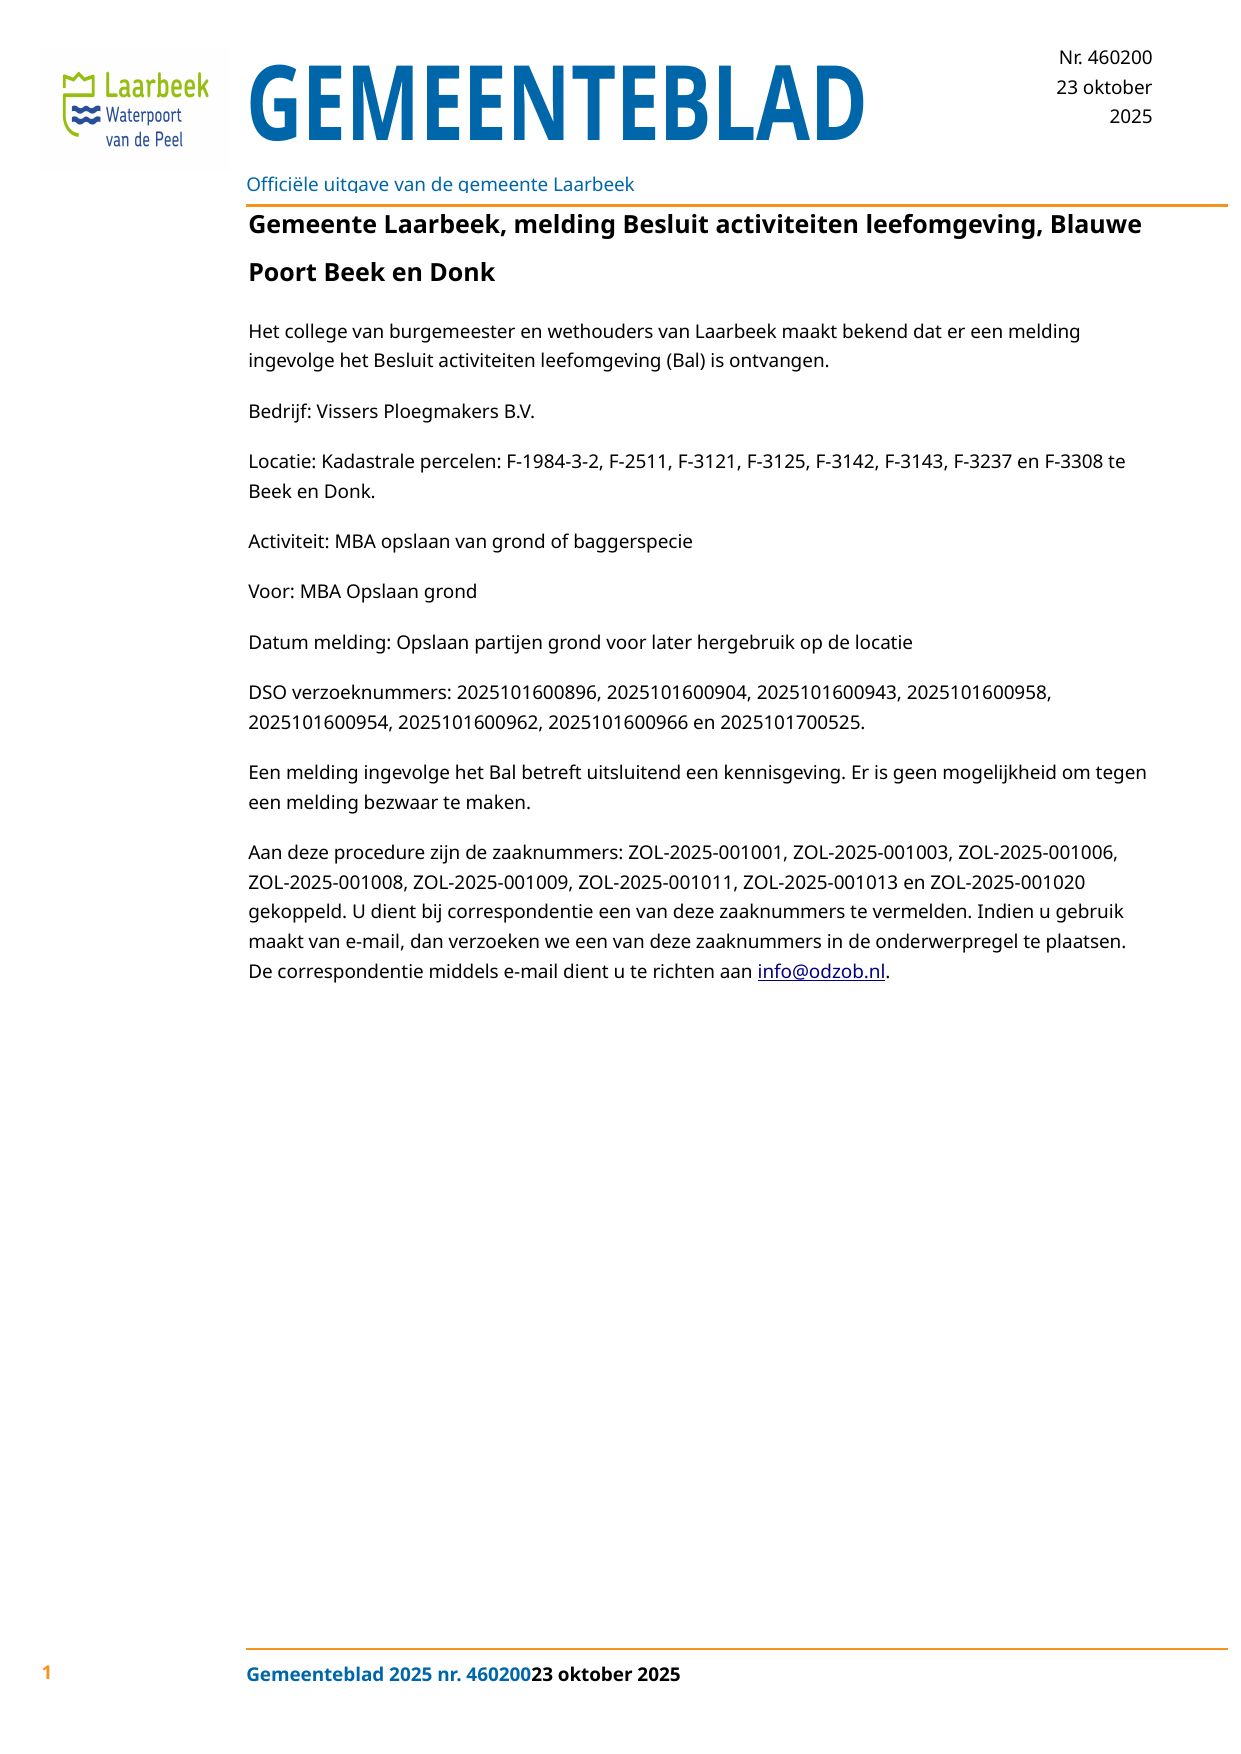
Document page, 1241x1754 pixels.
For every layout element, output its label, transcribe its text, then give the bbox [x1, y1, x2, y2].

text Een melding ingevolge het Bal betreft uitsluitend een kennisgeving. Er is geen mogelijkheid om tegen een melding bezwaar te maken. [248, 759, 1152, 815]
text Voor: MBA Opslaan grond [248, 579, 1152, 604]
text Gemeente Laarbeek, melding Besluit activiteiten leefomgeving, Blauwe Poort Beek en Donk [248, 207, 1152, 288]
text DSO verzoeknummers: 2025101600896, 2025101600904, 2025101600943, 2025101600958, 2025101600954, 2025101600962, 2025101600966 en 2025101700525. [248, 679, 1152, 735]
text Activiteit: MBA opslaan van grond of baggerspecie [248, 528, 1152, 554]
text Het college van burgemeester en wethouders van Laarbeek maakt bekend dat er een melding ingevolge het Besluit activiteiten leefomgeving (Bal) is ontvangen. [248, 318, 1152, 373]
text Datum melding: Opslaan partijen grond voor later hergebruik op de locatie [248, 629, 1152, 655]
text Locatie: Kadastrale percelen: F-1984-3-2, F-2511, F-3121, F-3125, F-3142, F-3143, F-3237 en F-3308 te Beek en Donk. [248, 448, 1152, 504]
picture [41, 47, 231, 172]
text Bedrijf: Vissers Ploegmakers B.V. [248, 398, 1152, 424]
text Aan deze procedure zijn de zaaknummers: ZOL-2025-001001, ZOL-2025-001003, ZOL-2025-001006, ZOL-2025-001008, ZOL-2025-001009, ZOL-2025-001011, ZOL-2025-001013 en ZOL-2025-001020 gekoppeld. U dient bij correspondentie een van deze zaaknummers te vermelden. Indien u gebruik maakt van e-mail, dan verzoeken we een van deze zaaknummers in de onderwerpregel te plaatsen. De correspondentie middels e-mail dient u te richten aan info@odzob.nl. [248, 839, 1152, 984]
